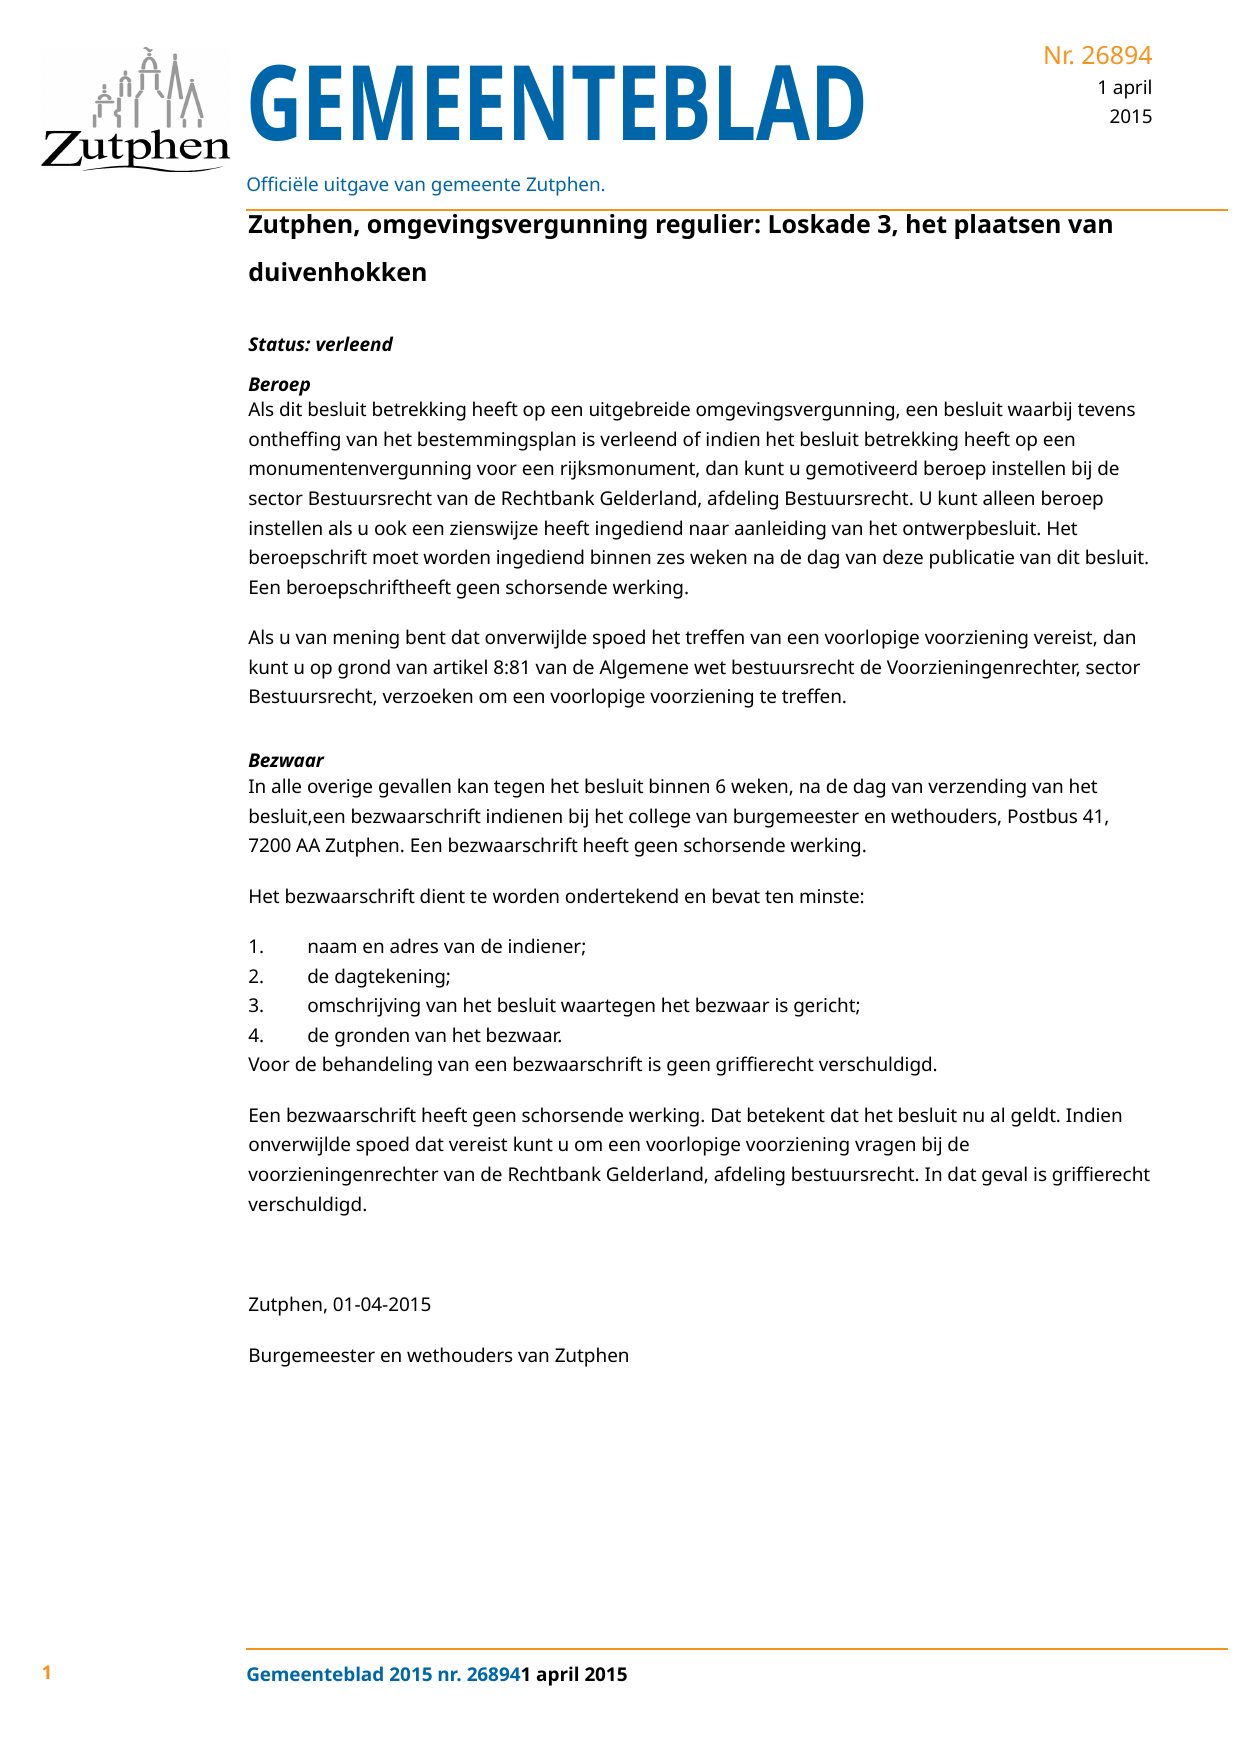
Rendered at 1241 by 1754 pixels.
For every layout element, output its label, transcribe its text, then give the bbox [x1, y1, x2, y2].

text Beroep [248, 371, 1152, 396]
text Burgemeester en wethouders van Zutphen [248, 1342, 1152, 1368]
text Zutphen, 01-04-2015 [248, 1292, 1152, 1317]
text Een bezwaarschrift heeft geen schorsende werking. Dat betekent dat het besluit nu al geldt. Indien onverwijlde spoed dat vereist kunt u om een voorlopige voorziening vragen bij de voorzieningenrechter van de Rechtbank Gelderland, afdeling bestuursrecht. In dat geval is griffierecht verschuldigd. [248, 1102, 1152, 1216]
text Status: verleend [248, 331, 1152, 357]
list de dagtekening; [248, 963, 1152, 988]
text Het bezwaarschrift dient te worden ondertekend en bevat ten minste: [248, 883, 1152, 908]
text Voor de behandeling van een bezwaarschrift is geen griffierecht verschuldigd. [248, 1052, 1152, 1077]
list omschrijving van het besluit waartegen het bezwaar is gericht; [248, 992, 1152, 1018]
picture [41, 47, 231, 172]
text Als u van mening bent dat onverwijlde spoed het treffen van een voorlopige voorziening vereist, dan kunt u op grond van artikel 8:81 van de Algemene wet bestuursrecht de Voorzieningenrechter, sector Bestuursrecht, verzoeken om een voorlopige voorziening te treffen. [248, 624, 1152, 709]
list de gronden van het bezwaar. [248, 1022, 1152, 1048]
text Als dit besluit betrekking heeft op een uitgebreide omgevingsvergunning, een besluit waarbij tevens ontheffing van het bestemmingsplan is verleend of indien het besluit betrekking heeft op een monumentenvergunning voor een rijksmonument, dan kunt u gemotiveerd beroep instellen bij de sector Bestuursrecht van de Rechtbank Gelderland, afdeling Bestuursrecht. U kunt alleen beroep instellen als u ook een zienswijze heeft ingediend naar aanleiding van het ontwerpbesluit. Het beroepschrift moet worden ingediend binnen zes weken na de dag van deze publicatie van dit besluit. Een beroepschriftheeft geen schorsende werking. [248, 396, 1152, 600]
list naam en adres van de indiener; [248, 933, 1152, 959]
text Zutphen, omgevingsvergunning regulier: Loskade 3, het plaatsen van duivenhokken [248, 211, 1152, 288]
text In alle overige gevallen kan tegen het besluit binnen 6 weken, na de dag van verzending van het besluit,een bezwaarschrift indienen bij het college van burgemeester en wethouders, Postbus 41, 7200 AA Zutphen. Een bezwaarschrift heeft geen schorsende werking. [248, 773, 1152, 858]
text Bezwaar [248, 747, 1152, 773]
